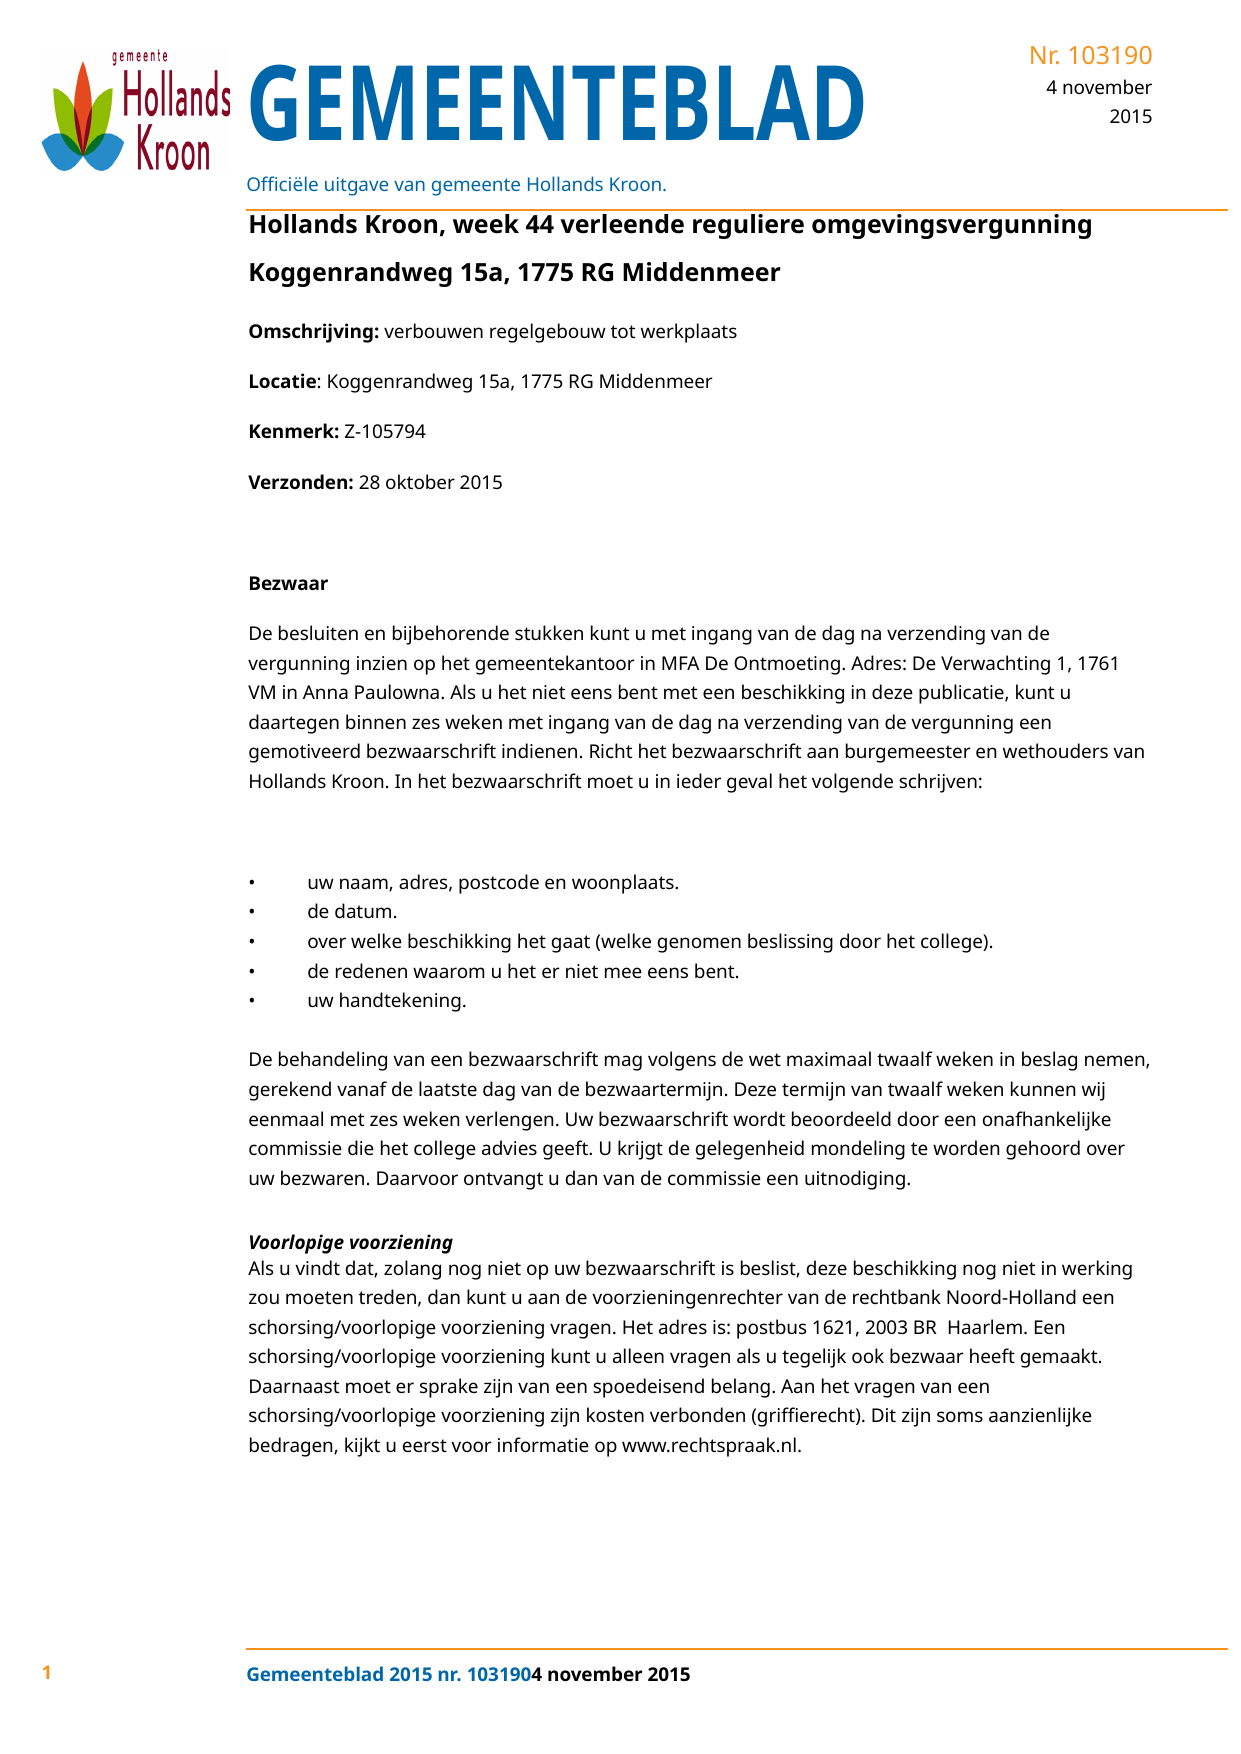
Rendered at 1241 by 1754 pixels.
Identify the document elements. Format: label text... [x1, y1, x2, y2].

text Kenmerk: Z-105794 [248, 419, 1152, 444]
text Hollands Kroon, week 44 verleende reguliere omgevingsvergunning Koggenrandweg 15a, 1775 RG Middenmeer [248, 211, 1152, 288]
picture [41, 47, 231, 172]
list uw naam, adres, postcode en woonplaats. [248, 869, 1152, 895]
list de redenen waarom u het er niet mee eens bent. [248, 958, 1152, 984]
list over welke beschikking het gaat (welke genomen beslissing door het college). [248, 928, 1152, 954]
text De behandeling van een bezwaarschrift mag volgens de wet maximaal twaalf weken in beslag nemen, gerekend vanaf de laatste dag van de bezwaartermijn. Deze termijn van twaalf weken kunnen wij eenmaal met zes weken verlengen. Uw bezwaarschrift wordt beoordeeld door een onafhankelijke commissie die het college advies geeft. U krijgt de gelegenheid mondeling te worden gehoord over uw bezwaren. Daarvoor ontvangt u dan van de commissie een uitnodiging. [248, 1047, 1152, 1191]
list de datum. [248, 899, 1152, 924]
text Verzonden: 28 oktober 2015 [248, 469, 1152, 495]
text Omschrijving: verbouwen regelgebouw tot werkplaats [248, 318, 1152, 344]
text De besluiten en bijbehorende stukken kunt u met ingang van de dag na verzending van de vergunning inzien op het gemeentekantoor in MFA De Ontmoeting. Adres: De Verwachting 1, 1761 VM in Anna Paulowna. Als u het niet eens bent met een beschikking in deze publicatie, kunt u daartegen binnen zes weken met ingang van de dag na verzending van de vergunning een gemotiveerd bezwaarschrift indienen. Richt het bezwaarschrift aan burgemeester en wethouders van Hollands Kroon. In het bezwaarschrift moet u in ieder geval het volgende schrijven: [248, 620, 1152, 794]
text Voorlopige voorziening [248, 1229, 1152, 1255]
list uw handtekening. [248, 987, 1152, 1013]
text Locatie: Koggenrandweg 15a, 1775 RG Middenmeer [248, 368, 1152, 394]
text Als u vindt dat, zolang nog niet op uw bezwaarschrift is beslist, deze beschikking nog niet in werking zou moeten treden, dan kunt u aan de voorzieningenrechter van de rechtbank Noord-Holland een schorsing/voorlopige voorziening vragen. Het adres is: postbus 1621, 2003 BR Haarlem. Een schorsing/voorlopige voorziening kunt u alleen vragen als u tegelijk ook bezwaar heeft gemaakt. Daarnaast moet er sprake zijn van een spoedeisend belang. Aan het vragen van een schorsing/voorlopige voorziening zijn kosten verbonden (griffierecht). Dit zijn soms aanzienlijke bedragen, kijkt u eerst voor informatie op www.rechtspraak.nl. [248, 1255, 1152, 1458]
text Bezwaar [248, 570, 1152, 596]
